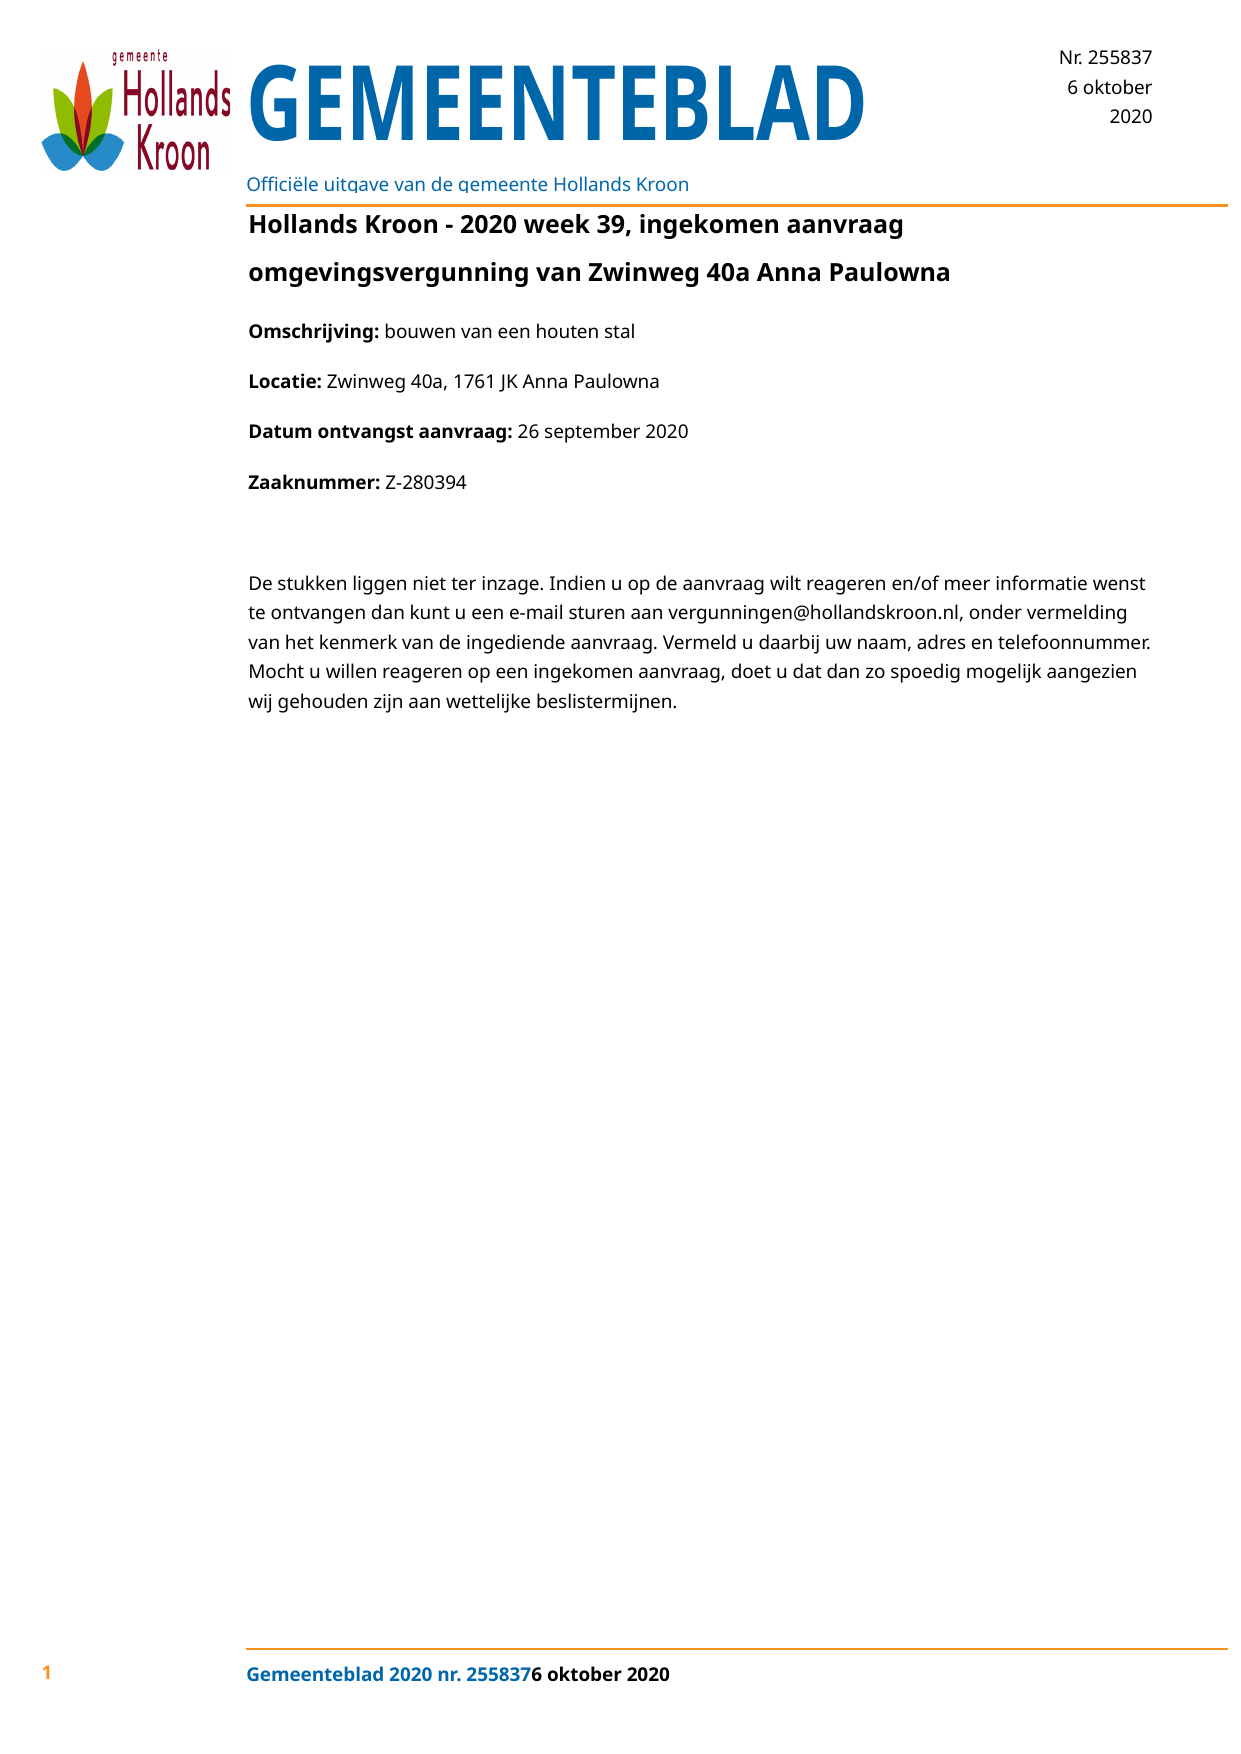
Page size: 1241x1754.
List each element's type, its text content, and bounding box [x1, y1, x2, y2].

text Omschrijving: bouwen van een houten stal [248, 318, 1152, 344]
picture [41, 47, 231, 172]
text Datum ontvangst aanvraag: 26 september 2020 [248, 419, 1152, 444]
text Locatie: Zwinweg 40a, 1761 JK Anna Paulowna [248, 368, 1152, 394]
text De stukken liggen niet ter inzage. Indien u op de aanvraag wilt reageren en/of meer informatie wenst te ontvangen dan kunt u een e-mail sturen aan vergunningen@hollandskroon.nl, onder vermelding van het kenmerk van de ingediende aanvraag. Vermeld u daarbij uw naam, adres en telefoonnummer. Mocht u willen reageren op een ingekomen aanvraag, doet u dat dan zo spoedig mogelijk aangezien wij gehouden zijn aan wettelijke beslistermijnen. [248, 570, 1152, 714]
text Hollands Kroon - 2020 week 39, ingekomen aanvraag omgevingsvergunning van Zwinweg 40a Anna Paulowna [248, 207, 1152, 288]
text Zaaknummer: Z-280394 [248, 469, 1152, 495]
